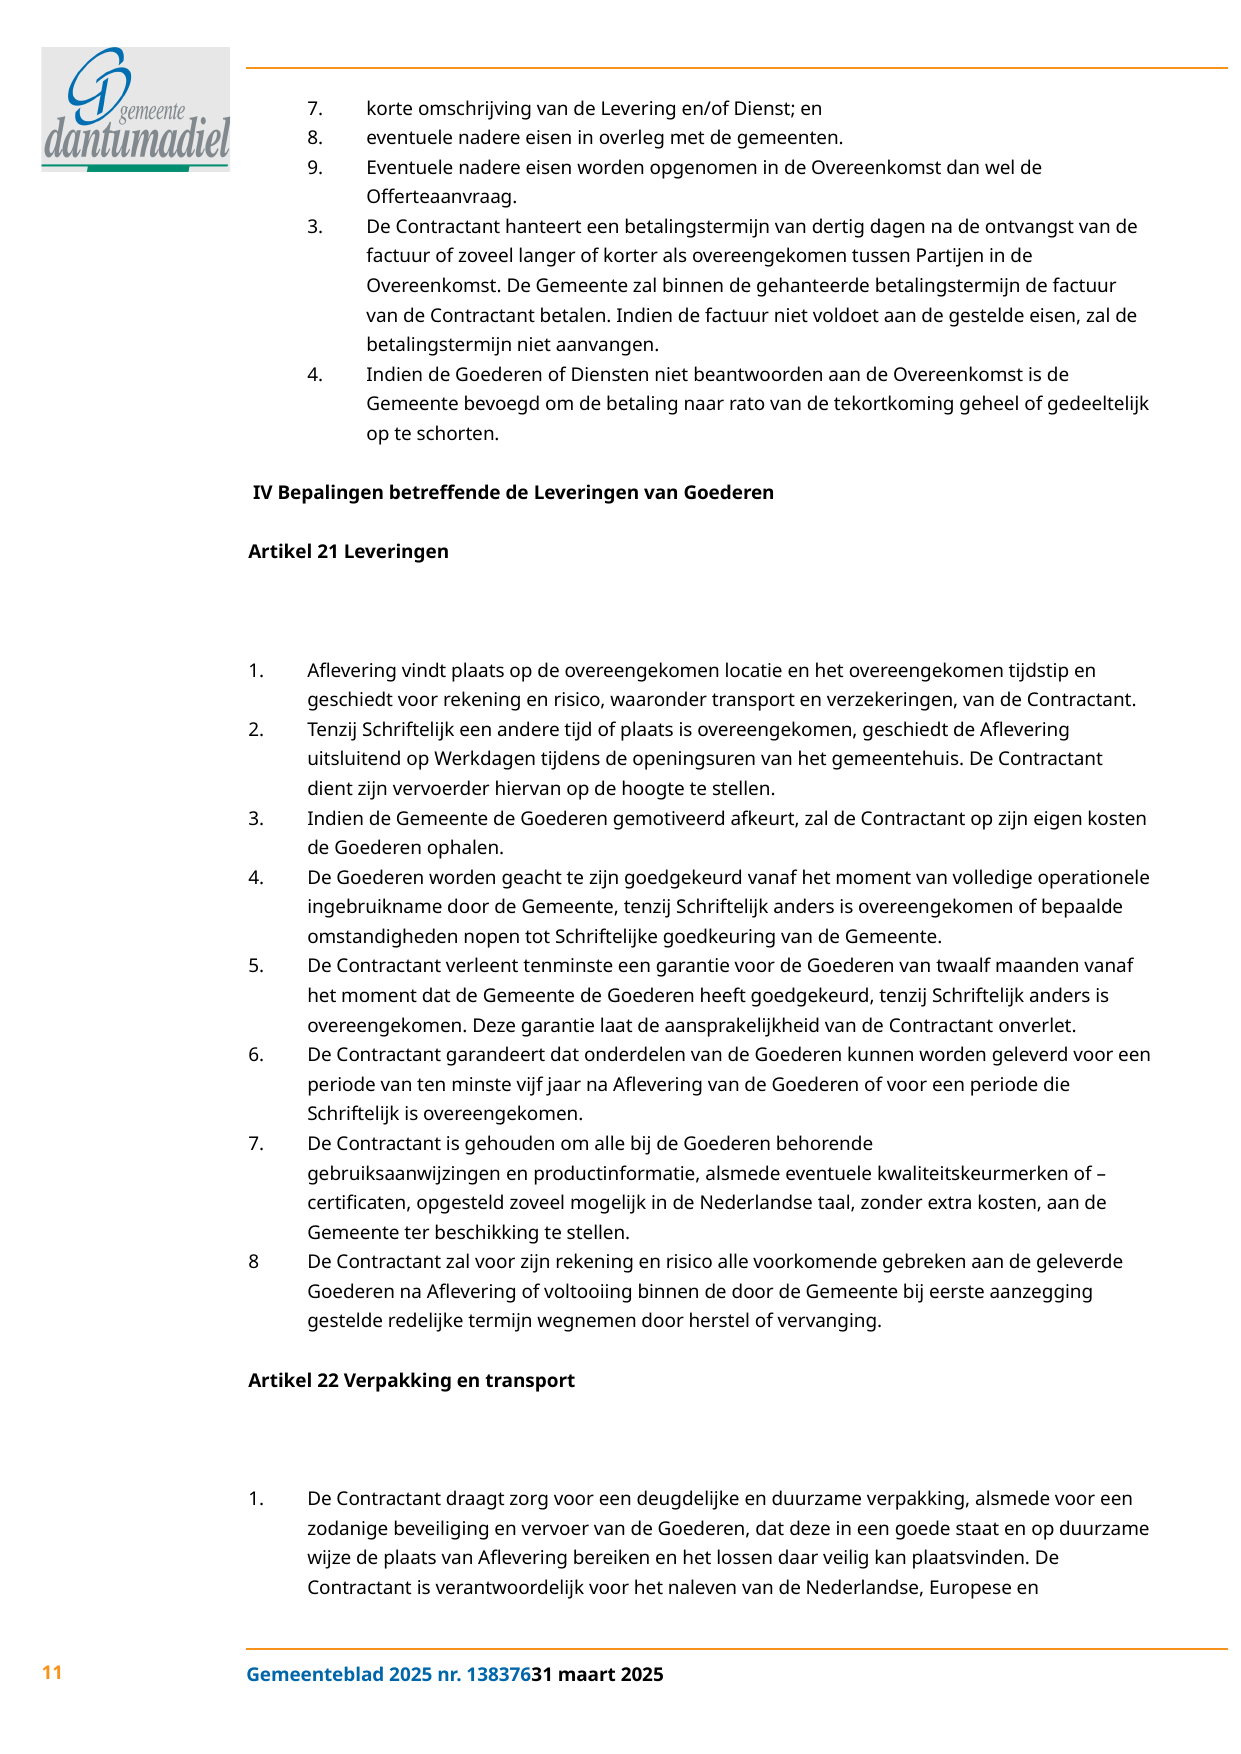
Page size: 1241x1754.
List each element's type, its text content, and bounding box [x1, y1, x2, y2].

list Aflevering vindt plaats op de overeengekomen locatie en het overeengekomen tijdstip en geschiedt voor rekening en risico, waaronder transport en verzekeringen, van de Contractant. [248, 657, 1152, 712]
list De Contractant verleent tenminste een garantie voor de Goederen van twaalf maanden vanaf het moment dat de Gemeente de Goederen heeft goedgekeurd, tenzij Schriftelijk anders is overeengekomen. Deze garantie laat de aansprakelijkheid van de Contractant onverlet. [248, 953, 1152, 1038]
list De Contractant draagt zorg voor een deugdelijke en duurzame verpakking, alsmede voor een zodanige beveiliging en vervoer van de Goederen, dat deze in een goede staat en op duurzame wijze de plaats van Aflevering bereiken en het lossen daar veilig kan plaatsvinden. De Contractant is verantwoordelijk voor het naleven van de Nederlandse, Europese en [248, 1485, 1152, 1600]
list De Goederen worden geacht te zijn goedgekeurd vanaf het moment van volledige operationele ingebruikname door de Gemeente, tenzij Schriftelijk anders is overeengekomen of bepaalde omstandigheden nopen tot Schriftelijke goedkeuring van de Gemeente. [248, 864, 1152, 949]
list eventuele nadere eisen in overleg met de gemeenten. [307, 124, 1152, 150]
list Eventuele nadere eisen worden opgenomen in de Overeenkomst dan wel de Offerteaanvraag. [307, 154, 1152, 209]
list Tenzij Schriftelijk een andere tijd of plaats is overeengekomen, geschiedt de Aflevering uitsluitend op Werkdagen tijdens de openingsuren van het gemeentehuis. De Contractant dient zijn vervoerder hiervan op de hoogte te stellen. [248, 716, 1152, 801]
list De Contractant zal voor zijn rekening en risico alle voorkomende gebreken aan de geleverde Goederen na Aflevering of voltooiing binnen de door de Gemeente bij eerste aanzegging gestelde redelijke termijn wegnemen door herstel of vervanging. [248, 1248, 1152, 1333]
picture [41, 47, 231, 172]
list De Contractant is gehouden om alle bij de Goederen behorende gebruiksaanwijzingen en productinformatie, alsmede eventuele kwaliteitskeurmerken of –certificaten, opgesteld zoveel mogelijk in de Nederlandse taal, zonder extra kosten, aan de Gemeente ter beschikking te stellen. [248, 1130, 1152, 1245]
list korte omschrijving van de Levering en/of Dienst; en [307, 95, 1152, 121]
list De Contractant garandeert dat onderdelen van de Goederen kunnen worden geleverd voor een periode van ten minste vijf jaar na Aflevering van de Goederen of voor een periode die Schriftelijk is overeengekomen. [248, 1041, 1152, 1126]
text Artikel 22 Verpakking en transport [248, 1367, 1152, 1393]
text IV Bepalingen betreffende de Leveringen van Goederen [248, 479, 1152, 505]
text Artikel 21 Leveringen [248, 538, 1152, 564]
list Indien de Gemeente de Goederen gemotiveerd afkeurt, zal de Contractant op zijn eigen kosten de Goederen ophalen. [248, 805, 1152, 860]
list De Contractant hanteert een betalingstermijn van dertig dagen na de ontvangst van de factuur of zoveel langer of korter als overeengekomen tussen Partijen in de Overeenkomst. De Gemeente zal binnen de gehanteerde betalingstermijn de factuur van de Contractant betalen. Indien de factuur niet voldoet aan de gestelde eisen, zal de betalingstermijn niet aanvangen. [307, 213, 1152, 357]
list Indien de Goederen of Diensten niet beantwoorden aan de Overeenkomst is de Gemeente bevoegd om de betaling naar rato van de tekortkoming geheel of gedeeltelijk op te schorten. [307, 361, 1152, 446]
